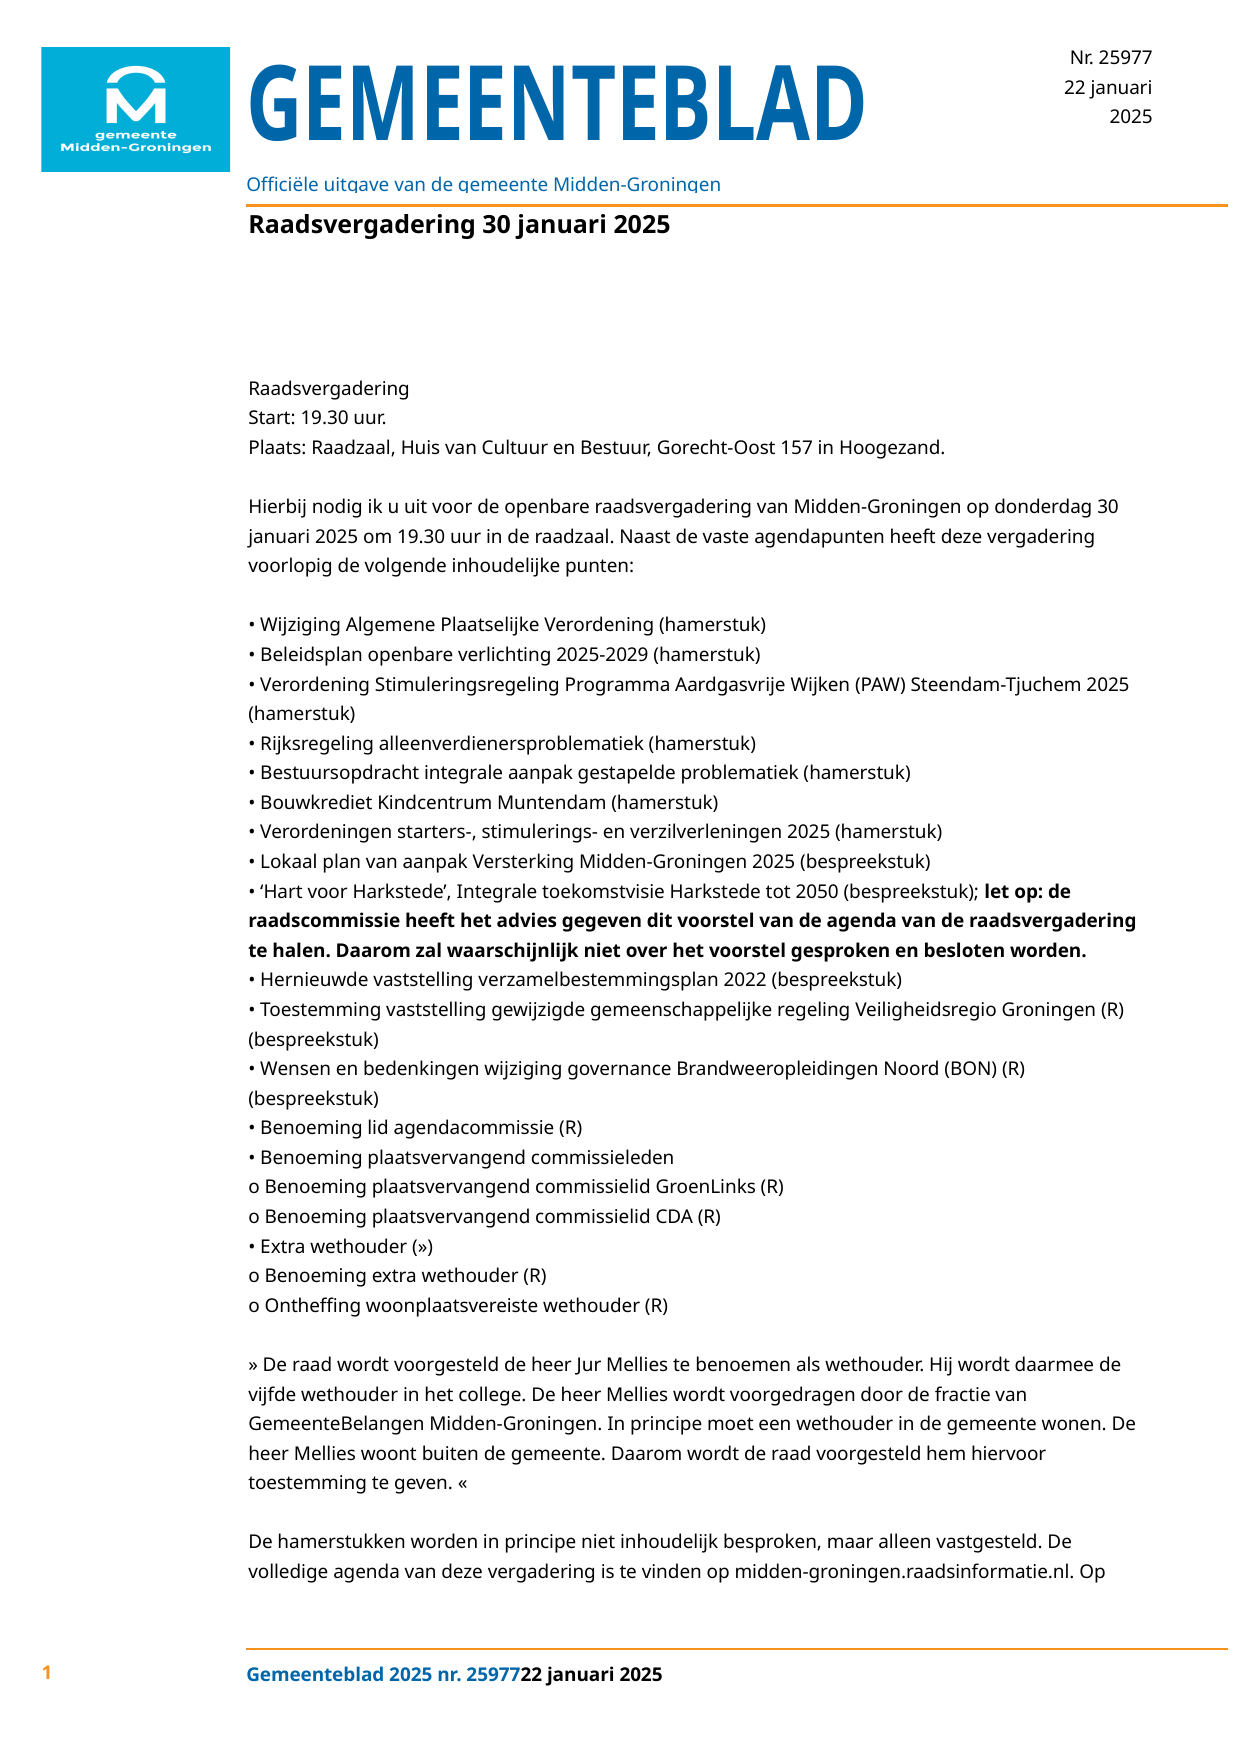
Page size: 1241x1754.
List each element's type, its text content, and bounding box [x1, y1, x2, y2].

text De hamerstukken worden in principe niet inhoudelijk besproken, maar alleen vastgesteld. De volledige agenda van deze vergadering is te vinden op midden-groningen.raadsinformatie.nl. Op [248, 1529, 1152, 1584]
text Hierbij nodig ik u uit voor de openbare raadsvergadering van Midden-Groningen op donderdag 30 januari 2025 om 19.30 uur in de raadzaal. Naast de vaste agendapunten heeft deze vergadering voorlopig de volgende inhoudelijke punten: [248, 493, 1152, 578]
text Raadsvergadering 30 januari 2025 [248, 207, 1152, 241]
text Start: 19.30 uur. [248, 404, 1152, 430]
text • Verordening Stimuleringsregeling Programma Aardgasvrije Wijken (PAW) Steendam-Tjuchem 2025 (hamerstuk) [248, 671, 1152, 726]
text • Toestemming vaststelling gewijzigde gemeenschappelijke regeling Veiligheidsregio Groningen (R) (bespreekstuk) [248, 996, 1152, 1051]
text • ‘Hart voor Harkstede’, Integrale toekomstvisie Harkstede tot 2050 (bespreekstuk); let op: de raadscommissie heeft het advies gegeven dit voorstel van de agenda van de raadsvergadering te halen. Daarom zal waarschijnlijk niet over het voorstel gesproken en besloten worden. [248, 878, 1152, 963]
text • Benoeming plaatsvervangend commissieleden [248, 1144, 1152, 1170]
text » De raad wordt voorgesteld de heer Jur Mellies te benoemen als wethouder. Hij wordt daarmee de vijfde wethouder in het college. De heer Mellies wordt voorgedragen door de fractie van GemeenteBelangen Midden-Groningen. In principe moet een wethouder in de gemeente wonen. De heer Mellies woont buiten de gemeente. Daarom wordt de raad voorgesteld hem hiervoor toestemming te geven. « [248, 1351, 1152, 1495]
text • Bestuursopdracht integrale aanpak gestapelde problematiek (hamerstuk) [248, 759, 1152, 785]
text • Wijziging Algemene Plaatselijke Verordening (hamerstuk) [248, 612, 1152, 637]
text • Wensen en bedenkingen wijziging governance Brandweeropleidingen Noord (BON) (R) (bespreekstuk) [248, 1055, 1152, 1111]
text o Benoeming plaatsvervangend commissielid GroenLinks (R) [248, 1174, 1152, 1199]
picture [107, 89, 165, 122]
text • Rijksregeling alleenverdienersproblematiek (hamerstuk) [248, 730, 1152, 756]
text o Benoeming plaatsvervangend commissielid CDA (R) [248, 1203, 1152, 1229]
text o Ontheffing woonplaatsvereiste wethouder (R) [248, 1292, 1152, 1318]
text Plaats: Raadzaal, Huis van Cultuur en Bestuur, Gorecht-Oost 157 in Hoogezand. [248, 434, 1152, 460]
picture [108, 66, 164, 82]
picture [184, 146, 190, 153]
text • Beleidsplan openbare verlichting 2025-2029 (hamerstuk) [248, 641, 1152, 667]
text • Bouwkrediet Kindcentrum Muntendam (hamerstuk) [248, 789, 1152, 815]
text • Hernieuwde vaststelling verzamelbestemmingsplan 2022 (bespreekstuk) [248, 967, 1152, 992]
text Raadsvergadering [248, 375, 1152, 401]
text o Benoeming extra wethouder (R) [248, 1262, 1152, 1288]
text • Lokaal plan van aanpak Versterking Midden-Groningen 2025 (bespreekstuk) [248, 848, 1152, 874]
text • Extra wethouder (») [248, 1233, 1152, 1258]
text • Benoeming lid agendacommissie (R) [248, 1114, 1152, 1140]
text • Verordeningen starters-, stimulerings- en verzilverleningen 2025 (hamerstuk) [248, 819, 1152, 844]
